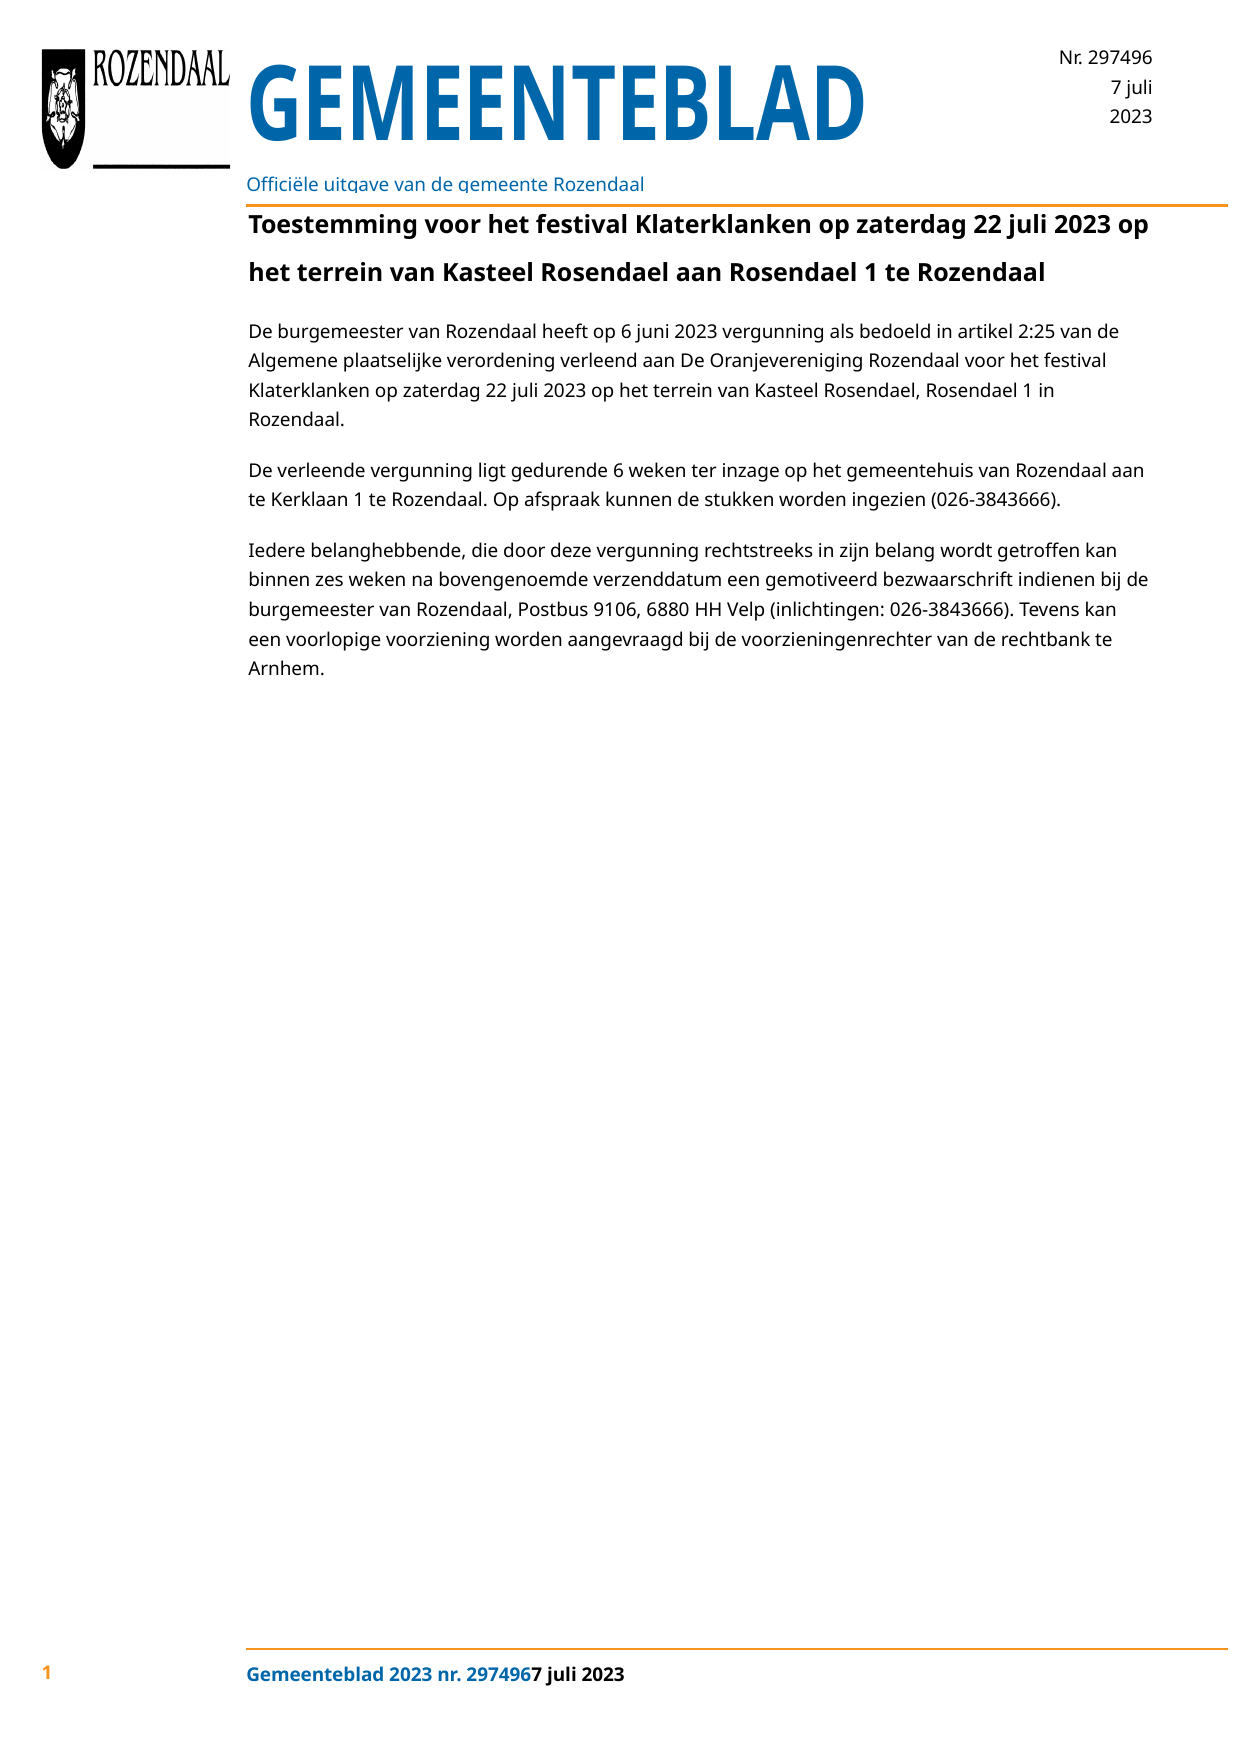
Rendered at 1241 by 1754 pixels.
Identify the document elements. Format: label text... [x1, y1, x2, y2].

text Iedere belanghebbende, die door deze vergunning rechtstreeks in zijn belang wordt getroffen kan binnen zes weken na bovengenoemde verzenddatum een gemotiveerd bezwaarschrift indienen bij de burgemeester van Rozendaal, Postbus 9106, 6880 HH Velp (inlichtingen: 026-3843666). Tevens kan een voorlopige voorziening worden aangevraagd bij de voorzieningenrechter van de rechtbank te Arnhem. [248, 537, 1152, 681]
text Toestemming voor het festival Klaterklanken op zaterdag 22 juli 2023 op het terrein van Kasteel Rosendael aan Rosendael 1 te Rozendaal [248, 207, 1152, 288]
picture [41, 47, 231, 172]
text De verleende vergunning ligt gedurende 6 weken ter inzage op het gemeentehuis van Rozendaal aan te Kerklaan 1 te Rozendaal. Op afspraak kunnen de stukken worden ingezien (026-3843666). [248, 457, 1152, 512]
text De burgemeester van Rozendaal heeft op 6 juni 2023 vergunning als bedoeld in artikel 2:25 van de Algemene plaatselijke verordening verleend aan De Oranjevereniging Rozendaal voor het festival Klaterklanken op zaterdag 22 juli 2023 op het terrein van Kasteel Rosendael, Rosendael 1 in Rozendaal. [248, 318, 1152, 432]
